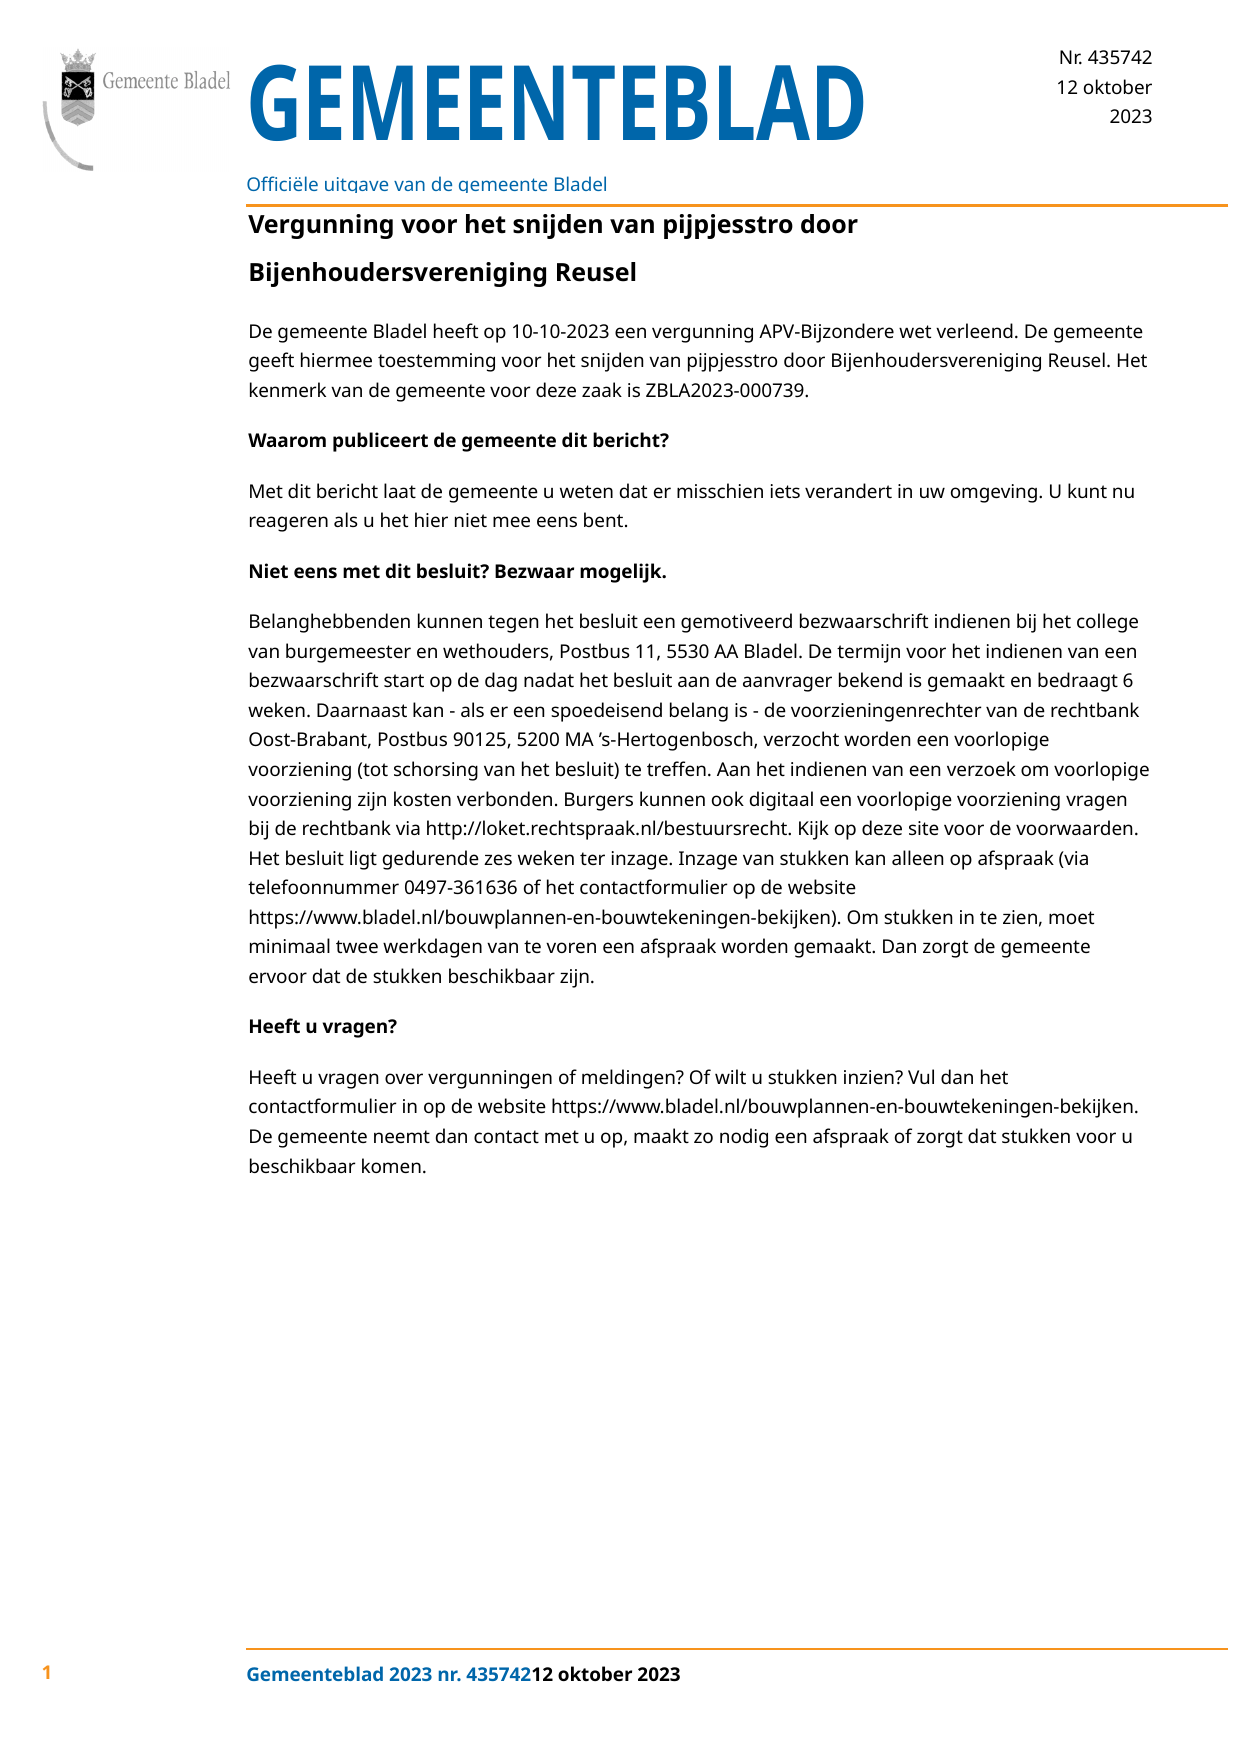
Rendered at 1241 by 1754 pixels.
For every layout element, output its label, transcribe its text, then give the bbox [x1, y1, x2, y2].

text Waarom publiceert de gemeente dit bericht? [248, 427, 1152, 453]
text De gemeente Bladel heeft op 10-10-2023 een vergunning APV-Bijzondere wet verleend. De gemeente geeft hiermee toestemming voor het snijden van pijpjesstro door Bijenhoudersvereniging Reusel. Het kenmerk van de gemeente voor deze zaak is ZBLA2023-000739. [248, 318, 1152, 403]
text Heeft u vragen over vergunningen of meldingen? Of wilt u stukken inzien? Vul dan het contactformulier in op de website https://www.bladel.nl/bouwplannen-en-bouwtekeningen-bekijken. De gemeente neemt dan contact met u op, maakt zo nodig een afspraak of zorgt dat stukken voor u beschikbaar komen. [248, 1064, 1152, 1179]
text Niet eens met dit besluit? Bezwaar mogelijk. [248, 558, 1152, 584]
text Vergunning voor het snijden van pijpjesstro door Bijenhoudersvereniging Reusel [248, 207, 1152, 288]
text Belanghebbenden kunnen tegen het besluit een gemotiveerd bezwaarschrift indienen bij het college van burgemeester en wethouders, Postbus 11, 5530 AA Bladel. De termijn voor het indienen van een bezwaarschrift start op de dag nadat het besluit aan de aanvrager bekend is gemaakt en bedraagt 6 weken. Daarnaast kan - als er een spoedeisend belang is - de voorzieningenrechter van de rechtbank Oost-Brabant, Postbus 90125, 5200 MA ’s-Hertogenbosch, verzocht worden een voorlopige voorziening (tot schorsing van het besluit) te treffen. Aan het indienen van een verzoek om voorlopige voorziening zijn kosten verbonden. Burgers kunnen ook digitaal een voorlopige voorziening vragen bij de rechtbank via http://loket.rechtspraak.nl/bestuursrecht. Kijk op deze site voor de voorwaarden. Het besluit ligt gedurende zes weken ter inzage. Inzage van stukken kan alleen op afspraak (via telefoonnummer 0497-361636 of het contactformulier op de website https://www.bladel.nl/bouwplannen-en-bouwtekeningen-bekijken). Om stukken in te zien, moet minimaal twee werkdagen van te voren een afspraak worden gemaakt. Dan zorgt de gemeente ervoor dat de stukken beschikbaar zijn. [248, 608, 1152, 989]
picture [41, 47, 231, 172]
text Met dit bericht laat de gemeente u weten dat er misschien iets verandert in uw omgeving. U kunt nu reageren als u het hier niet mee eens bent. [248, 478, 1152, 533]
text Heeft u vragen? [248, 1014, 1152, 1039]
